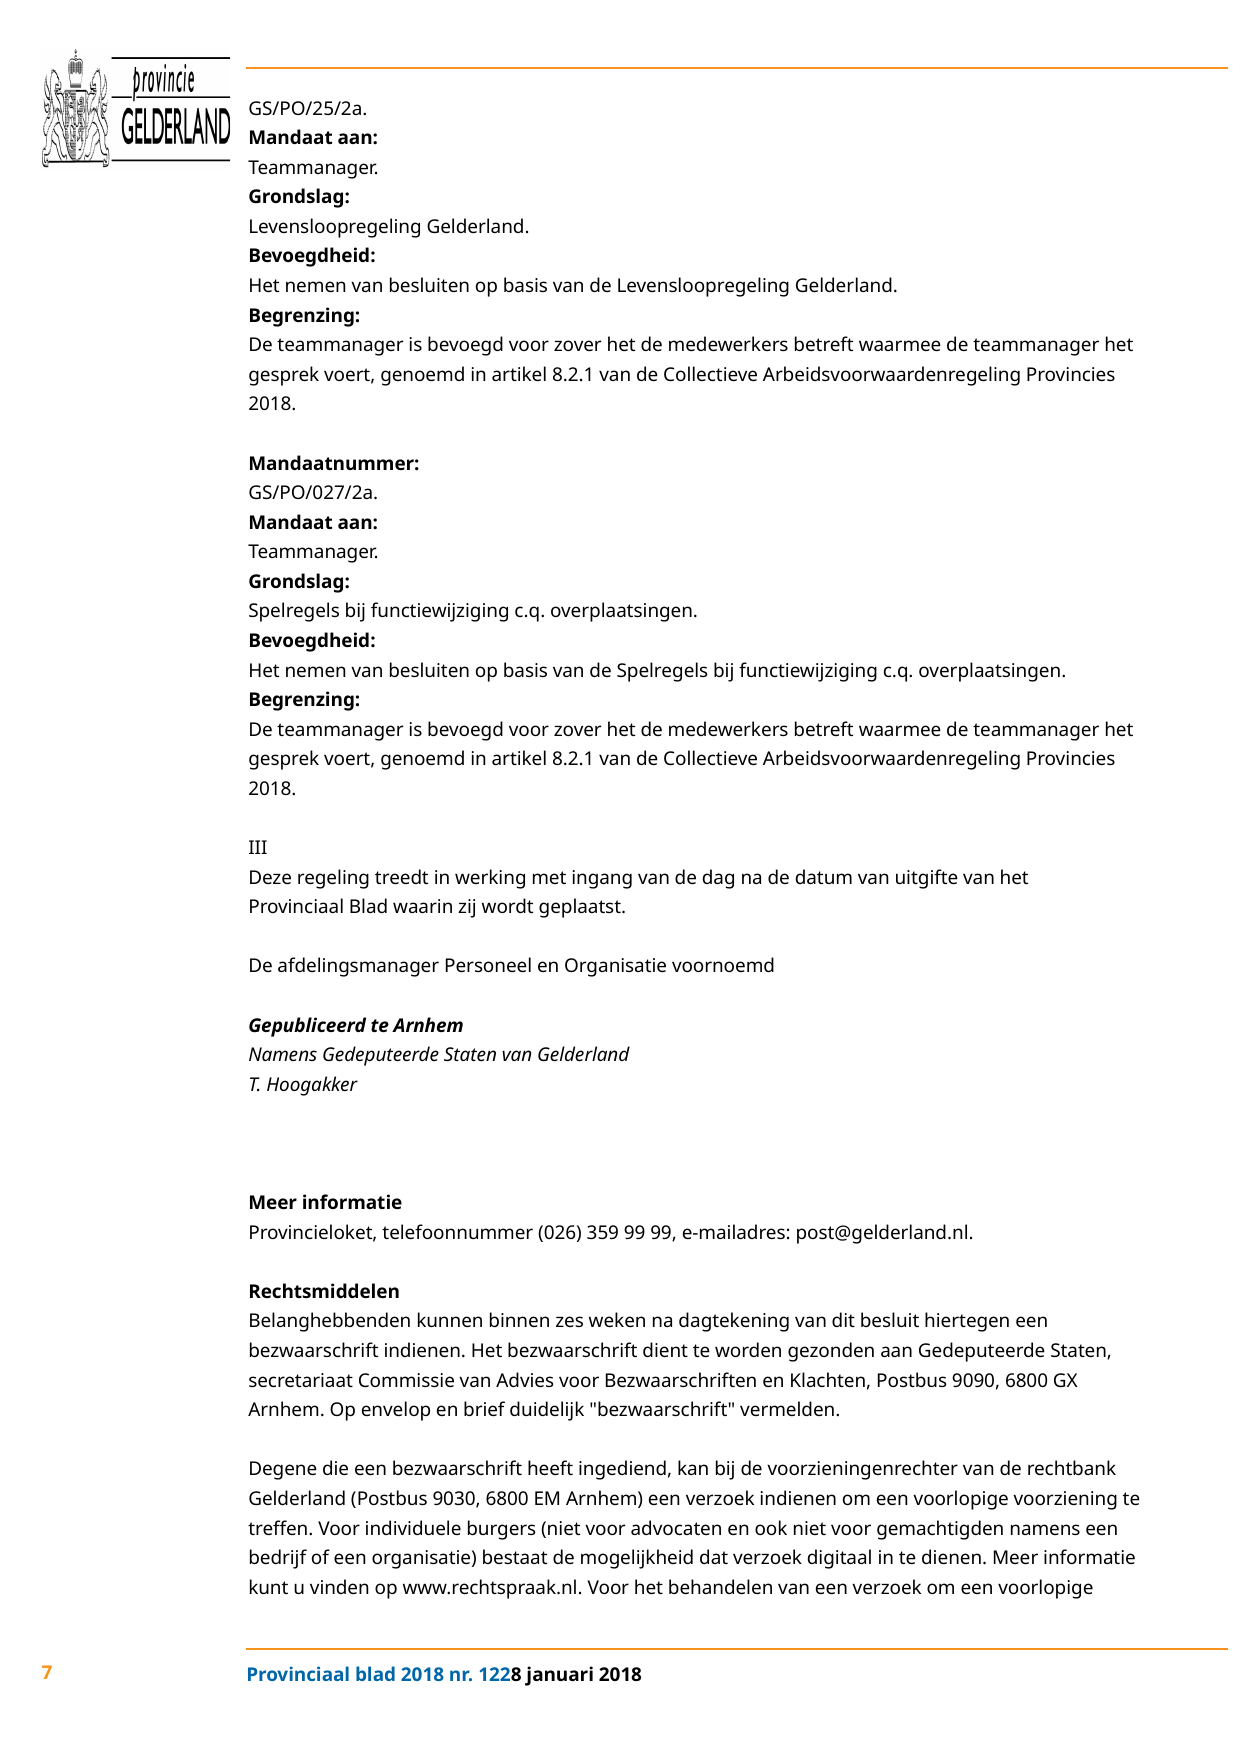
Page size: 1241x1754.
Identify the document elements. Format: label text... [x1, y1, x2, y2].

text De afdelingsmanager Personeel en Organisatie voornoemd [248, 953, 1152, 978]
text Meer informatie [248, 1189, 1152, 1215]
text Het nemen van besluiten op basis van de Spelregels bij functiewijziging c.q. overplaatsingen. [248, 657, 1152, 683]
text De teammanager is bevoegd voor zover het de medewerkers betreft waarmee de teammanager het gesprek voert, genoemd in artikel 8.2.1 van de Collectieve Arbeidsvoorwaardenregeling Provincies 2018. [248, 716, 1152, 801]
text Belanghebbenden kunnen binnen zes weken na dagtekening van dit besluit hiertegen een bezwaarschrift indienen. Het bezwaarschrift dient te worden gezonden aan Gedeputeerde Staten, secretariaat Commissie van Advies voor Bezwaarschriften en Klachten, Postbus 9090, 6800 GX Arnhem. Op envelop en brief duidelijk "bezwaarschrift" vermelden. [248, 1308, 1152, 1422]
text Grondslag: [248, 568, 1152, 594]
text GS/PO/25/2a. [248, 95, 1152, 121]
text Namens Gedeputeerde Staten van Gelderland [248, 1041, 1152, 1067]
picture [41, 47, 231, 172]
text III [248, 834, 1152, 860]
text Teammanager. [248, 154, 1152, 180]
text Levensloopregeling Gelderland. [248, 213, 1152, 239]
text Bevoegdheid: [248, 627, 1152, 653]
text Mandaatnummer: [248, 450, 1152, 476]
text Provinciaal Blad waarin zij wordt geplaatst. [248, 893, 1152, 919]
text Mandaat aan: [248, 124, 1152, 150]
text Begrenzing: [248, 302, 1152, 328]
text Het nemen van besluiten op basis van de Levensloopregeling Gelderland. [248, 272, 1152, 298]
text Degene die een bezwaarschrift heeft ingediend, kan bij de voorzieningenrechter van de rechtbank Gelderland (Postbus 9030, 6800 EM Arnhem) een verzoek indienen om een voorlopige voorziening te treffen. Voor individuele burgers (niet voor advocaten en ook niet voor gemachtigden namens een bedrijf of een organisatie) bestaat de mogelijkheid dat verzoek digitaal in te dienen. Meer informatie kunt u vinden op www.rechtspraak.nl. Voor het behandelen van een verzoek om een voorlopige [248, 1456, 1152, 1600]
text T. Hoogakker [248, 1071, 1152, 1097]
text De teammanager is bevoegd voor zover het de medewerkers betreft waarmee de teammanager het gesprek voert, genoemd in artikel 8.2.1 van de Collectieve Arbeidsvoorwaardenregeling Provincies 2018. [248, 331, 1152, 416]
text Rechtsmiddelen [248, 1278, 1152, 1304]
text Begrenzing: [248, 686, 1152, 712]
text Deze regeling treedt in werking met ingang van de dag na de datum van uitgifte van het [248, 864, 1152, 890]
text Provincieloket, telefoonnummer (026) 359 99 99, e-mailadres: post@gelderland.nl. [248, 1219, 1152, 1245]
text GS/PO/027/2a. [248, 479, 1152, 505]
text Gepubliceerd te Arnhem [248, 1012, 1152, 1038]
text Teammanager. [248, 538, 1152, 564]
text Bevoegdheid: [248, 243, 1152, 268]
text Spelregels bij functiewijziging c.q. overplaatsingen. [248, 598, 1152, 623]
text Grondslag: [248, 183, 1152, 209]
text Mandaat aan: [248, 509, 1152, 535]
